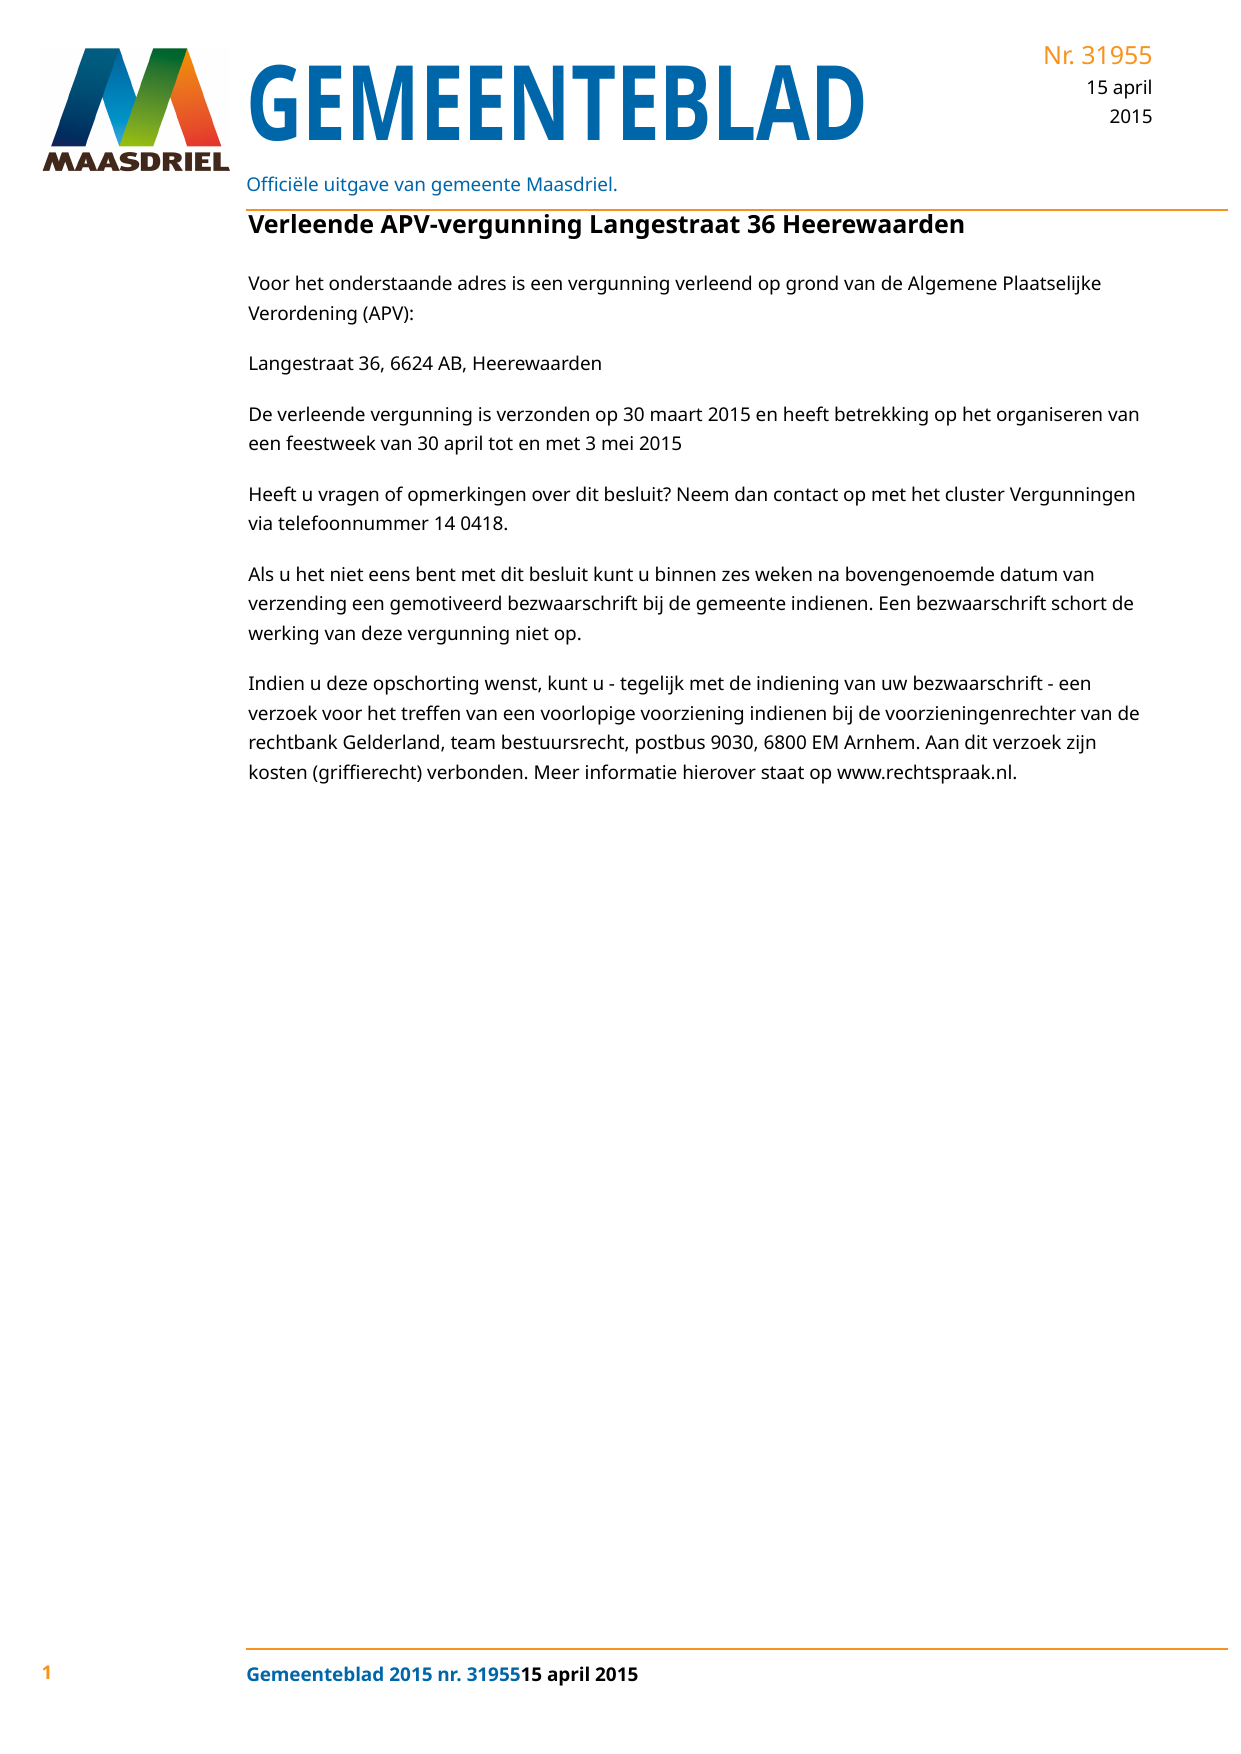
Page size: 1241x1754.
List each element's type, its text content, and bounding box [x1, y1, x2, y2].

text De verleende vergunning is verzonden op 30 maart 2015 en heeft betrekking op het organiseren van een feestweek van 30 april tot en met 3 mei 2015 [248, 401, 1152, 456]
text Verleende APV-vergunning Langestraat 36 Heerewaarden [248, 211, 1152, 241]
text Langestraat 36, 6624 AB, Heerewaarden [248, 350, 1152, 376]
text Voor het onderstaande adres is een vergunning verleend op grond van de Algemene Plaatselijke Verordening (APV): [248, 270, 1152, 326]
text Heeft u vragen of opmerkingen over dit besluit? Neem dan contact op met het cluster Vergunningen via telefoonnummer 14 0418. [248, 481, 1152, 536]
picture [41, 47, 231, 172]
text Indien u deze opschorting wenst, kunt u - tegelijk met de indiening van uw bezwaarschrift - een verzoek voor het treffen van een voorlopige voorziening indienen bij de voorzieningenrechter van de rechtbank Gelderland, team bestuursrecht, postbus 9030, 6800 EM Arnhem. Aan dit verzoek zijn kosten (griffierecht) verbonden. Meer informatie hierover staat op www.rechtspraak.nl. [248, 670, 1152, 785]
text Als u het niet eens bent met dit besluit kunt u binnen zes weken na bovengenoemde datum van verzending een gemotiveerd bezwaarschrift bij de gemeente indienen. Een bezwaarschrift schort de werking van deze vergunning niet op. [248, 561, 1152, 646]
